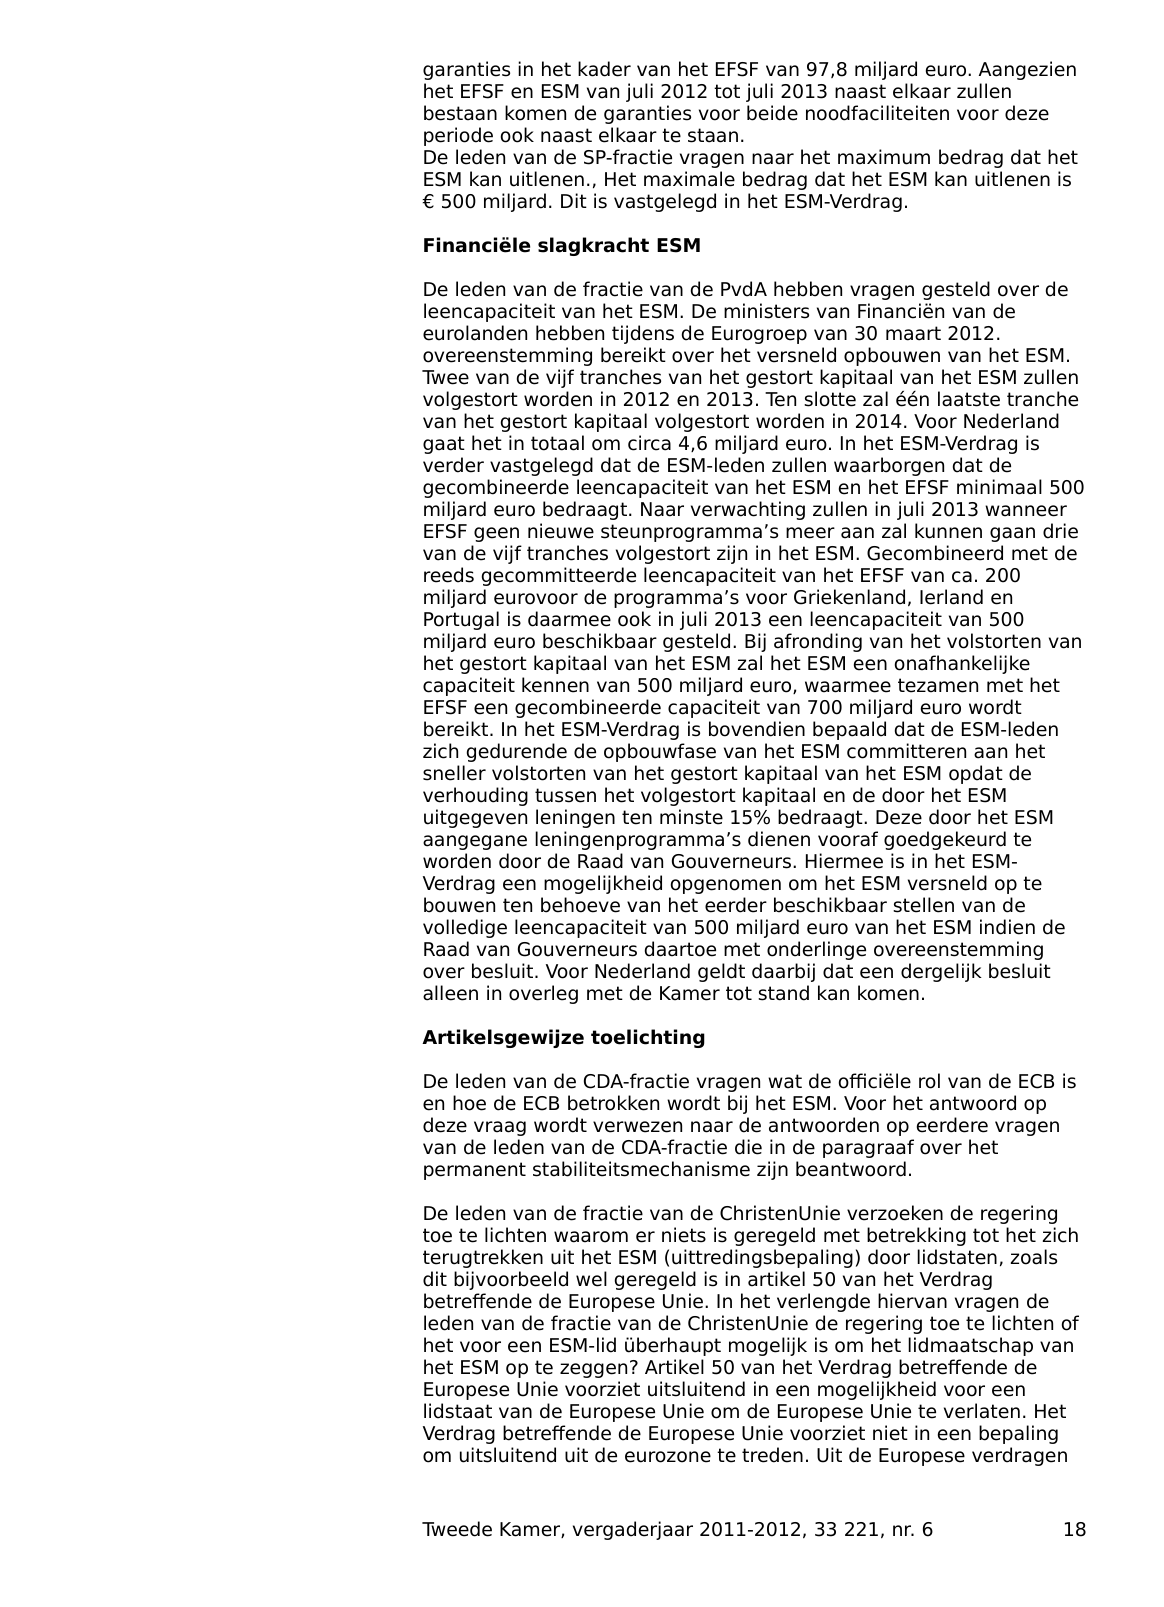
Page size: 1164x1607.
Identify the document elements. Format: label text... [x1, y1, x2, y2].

text De leden van de fractie van de PvdA hebben vragen gesteld over de leencapaciteit van het ESM. De ministers van Financiën van de eurolanden hebben tijdens de Eurogroep van 30 maart 2012. overeenstemming bereikt over het versneld opbouwen van het ESM. Twee van de vijf tranches van het gestort kapitaal van het ESM zullen volgestort worden in 2012 en 2013. Ten slotte zal één laatste tranche van het gestort kapitaal volgestort worden in 2014. Voor Nederland gaat het in totaal om circa 4,6 miljard euro. In het ESM-Verdrag is verder vastgelegd dat de ESM-leden zullen waarborgen dat de gecombineerde leencapaciteit van het ESM en het EFSF minimaal 500 miljard euro bedraagt. Naar verwachting zullen in juli 2013 wanneer EFSF geen nieuwe steunprogramma’s meer aan zal kunnen gaan drie van de vijf tranches volgestort zijn in het ESM. Gecombineerd met de reeds gecommitteerde leencapaciteit van het EFSF van ca. 200 miljard eurovoor de programma’s voor Griekenland, Ierland en Portugal is daarmee ook in juli 2013 een leencapaciteit van 500 miljard euro beschikbaar gesteld. Bij afronding van het volstorten van het gestort kapitaal van het ESM zal het ESM een onafhankelijke capaciteit kennen van 500 miljard euro, waarmee tezamen met het EFSF een gecombineerde capaciteit van 700 miljard euro wordt bereikt. In het ESM-Verdrag is bovendien bepaald dat de ESM-leden zich gedurende de opbouwfase van het ESM committeren aan het sneller volstorten van het gestort kapitaal van het ESM opdat de verhouding tussen het volgestort kapitaal en de door het ESM uitgegeven leningen ten minste 15% bedraagt. Deze door het ESM aangegane leningenprogramma’s dienen vooraf goedgekeurd te worden door de Raad van Gouverneurs. Hiermee is in het ESM-Verdrag een mogelijkheid opgenomen om het ESM versneld op te bouwen ten behoeve van het eerder beschikbaar stellen van de volledige leencapaciteit van 500 miljard euro van het ESM indien de Raad van Gouverneurs daartoe met onderlinge overeenstemming over besluit. Voor Nederland geldt daarbij dat een dergelijk besluit alleen in overleg met de Kamer tot stand kan komen. [422, 279, 1087, 1004]
text De leden van de SP-fractie vragen naar het maximum bedrag dat het ESM kan uitlenen., Het maximale bedrag dat het ESM kan uitlenen is € 500 miljard. Dit is vastgelegd in het ESM-Verdrag. [422, 147, 1087, 213]
text De leden van de CDA-fractie vragen wat de officiële rol van de ECB is en hoe de ECB betrokken wordt bij het ESM. Voor het antwoord op deze vraag wordt verwezen naar de antwoorden op eerdere vragen van de leden van de CDA-fractie die in de paragraaf over het permanent stabiliteitsmechanisme zijn beantwoord. [422, 1071, 1087, 1181]
subtitle Financiële slagkracht ESM [422, 235, 1087, 257]
text garanties in het kader van het EFSF van 97,8 miljard euro. Aangezien het EFSF en ESM van juli 2012 tot juli 2013 naast elkaar zullen bestaan komen de garanties voor beide noodfaciliteiten voor deze periode ook naast elkaar te staan. [422, 59, 1087, 147]
text De leden van de fractie van de ChristenUnie verzoeken de regering toe te lichten waarom er niets is geregeld met betrekking tot het zich terugtrekken uit het ESM (uittredingsbepaling) door lidstaten, zoals dit bijvoorbeeld wel geregeld is in artikel 50 van het Verdrag betreffende de Europese Unie. In het verlengde hiervan vragen de leden van de fractie van de ChristenUnie de regering toe te lichten of het voor een ESM-lid überhaupt mogelijk is om het lidmaatschap van het ESM op te zeggen? Artikel 50 van het Verdrag betreffende de Europese Unie voorziet uitsluitend in een mogelijkheid voor een lidstaat van de Europese Unie om de Europese Unie te verlaten. Het Verdrag betreffende de Europese Unie voorziet niet in een bepaling om uitsluitend uit de eurozone te treden. Uit de Europese verdragen [422, 1203, 1087, 1467]
subtitle Artikelsgewijze toelichting [422, 1027, 1087, 1049]
